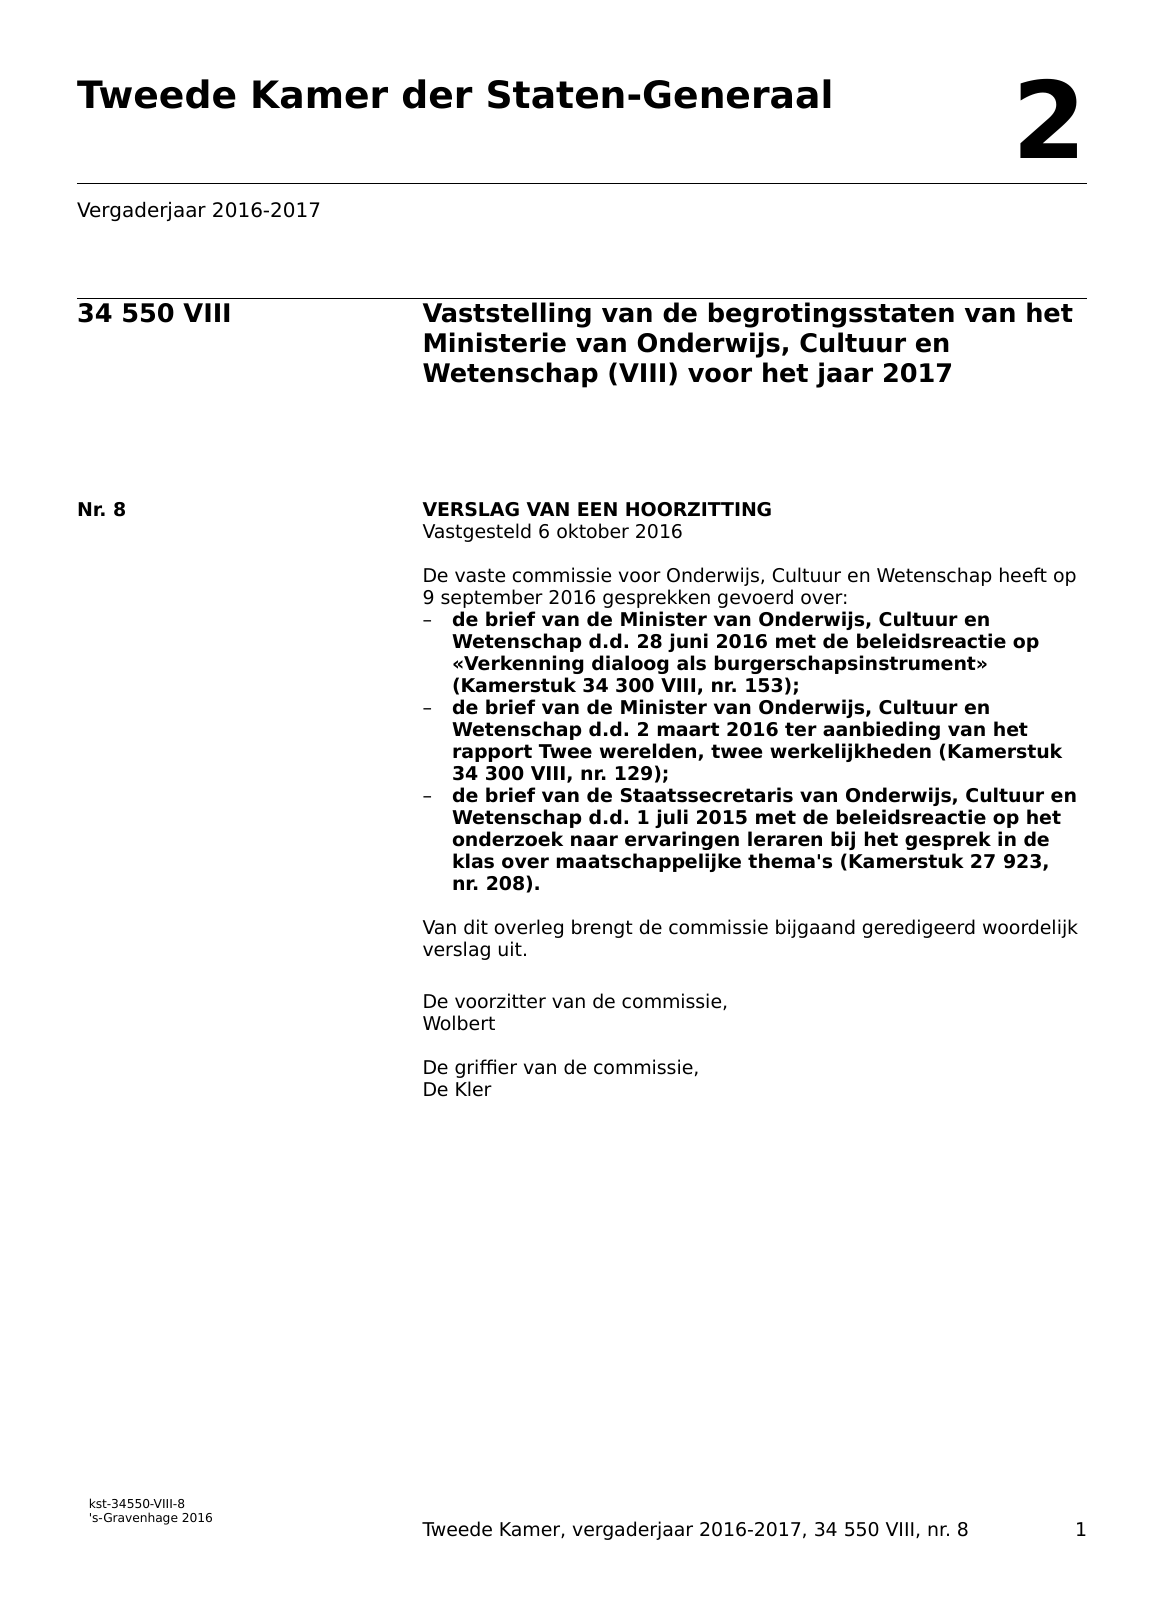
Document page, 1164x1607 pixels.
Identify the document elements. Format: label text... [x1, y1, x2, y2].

text Van dit overleg brengt de commissie bijgaand geredigeerd woordelijk verslag uit. [422, 917, 1087, 961]
text – de brief van de Minister van Onderwijs, Cultuur en Wetenschap d.d. 2 maart 2016 ter aanbieding van het rapport Twee werelden, twee werkelijkheden (Kamerstuk 34 300 VIII, nr. 129); [422, 697, 1087, 785]
text – de brief van de Minister van Onderwijs, Cultuur en Wetenschap d.d. 28 juni 2016 met de beleidsreactie op «Verkenning dialoog als burgerschapsinstrument» (Kamerstuk 34 300 VIII, nr. 153); [422, 609, 1087, 697]
text 's-Gravenhage 2016 [88, 1511, 323, 1525]
table_cell Vergaderjaar 2016-2017 [77, 184, 1087, 298]
text Vastgesteld 6 oktober 2016 [422, 521, 1087, 543]
text De griffier van de commissie, De Kler [422, 1057, 1087, 1101]
text – de brief van de Staatssecretaris van Onderwijs, Cultuur en Wetenschap d.d. 1 juli 2015 met de beleidsreactie op het onderzoek naar ervaringen leraren bij het gesprek in de klas over maatschappelijke thema's (Kamerstuk 27 923, nr. 208). [422, 785, 1087, 895]
text De vaste commissie voor Onderwijs, Cultuur en Wetenschap heeft op 9 september 2016 gesprekken gevoerd over: [422, 565, 1087, 609]
table_header Tweede Kamer der Staten-Generaal [77, 59, 886, 183]
text De voorzitter van de commissie, Wolbert [422, 991, 1087, 1035]
table_header 2 [886, 59, 1087, 183]
text kst-34550-VIII-8 [88, 1497, 323, 1511]
subtitle Nr. 8 VERSLAG VAN EEN HOORZITTING [77, 499, 1087, 521]
subtitle 34 550 VIII Vaststelling van de begrotingsstaten van het Ministerie van Onderwijs, Cultuur en Wetenschap (VIII) voor het jaar 2017 [77, 299, 1087, 388]
